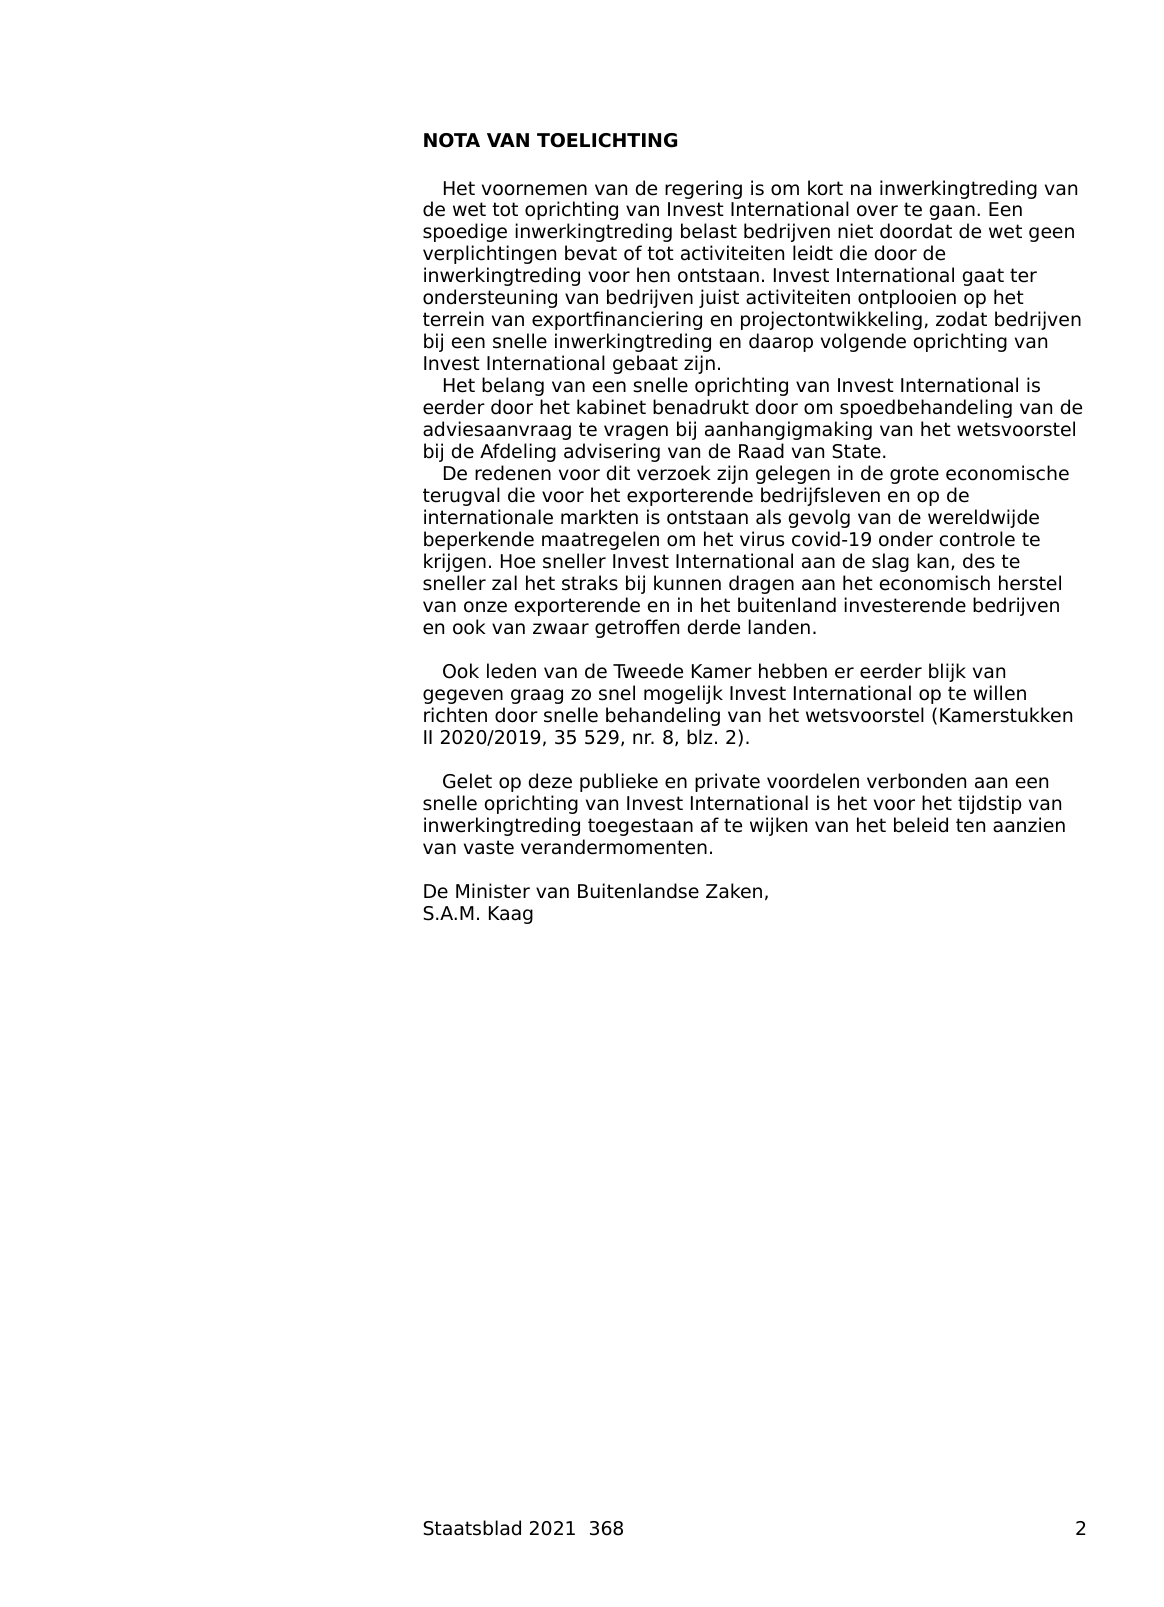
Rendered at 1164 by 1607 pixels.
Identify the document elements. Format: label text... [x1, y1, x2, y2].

text De redenen voor dit verzoek zijn gelegen in de grote economische terugval die voor het exporterende bedrijfsleven en op de internationale markten is ontstaan als gevolg van de wereldwijde beperkende maatregelen om het virus covid-19 onder controle te krijgen. Hoe sneller Invest International aan de slag kan, des te sneller zal het straks bij kunnen dragen aan het economisch herstel van onze exporterende en in het buitenland investerende bedrijven en ook van zwaar getroffen derde landen. [422, 463, 1087, 639]
text Gelet op deze publieke en private voordelen verbonden aan een snelle oprichting van Invest International is het voor het tijdstip van inwerkingtreding toegestaan af te wijken van het beleid ten aanzien van vaste verandermomenten. [422, 771, 1087, 859]
text Het voornemen van de regering is om kort na inwerkingtreding van de wet tot oprichting van Invest International over te gaan. Een spoedige inwerkingtreding belast bedrijven niet doordat de wet geen verplichtingen bevat of tot activiteiten leidt die door de inwerkingtreding voor hen ontstaan. Invest International gaat ter ondersteuning van bedrijven juist activiteiten ontplooien op het terrein van exportfinanciering en projectontwikkeling, zodat bedrijven bij een snelle inwerkingtreding en daarop volgende oprichting van Invest International gebaat zijn. [422, 177, 1087, 375]
text De Minister van Buitenlandse Zaken, S.A.M. Kaag [422, 881, 1087, 925]
text Ook leden van de Tweede Kamer hebben er eerder blijk van gegeven graag zo snel mogelijk Invest International op te willen richten door snelle behandeling van het wetsvoorstel (Kamerstukken II 2020/2019, 35 529, nr. 8, blz. 2). [422, 661, 1087, 749]
text Het belang van een snelle oprichting van Invest International is eerder door het kabinet benadrukt door om spoedbehandeling van de adviesaanvraag te vragen bij aanhangigmaking van het wetsvoorstel bij de Afdeling advisering van de Raad van State. [422, 375, 1087, 463]
subtitle NOTA VAN TOELICHTING [422, 130, 1087, 152]
